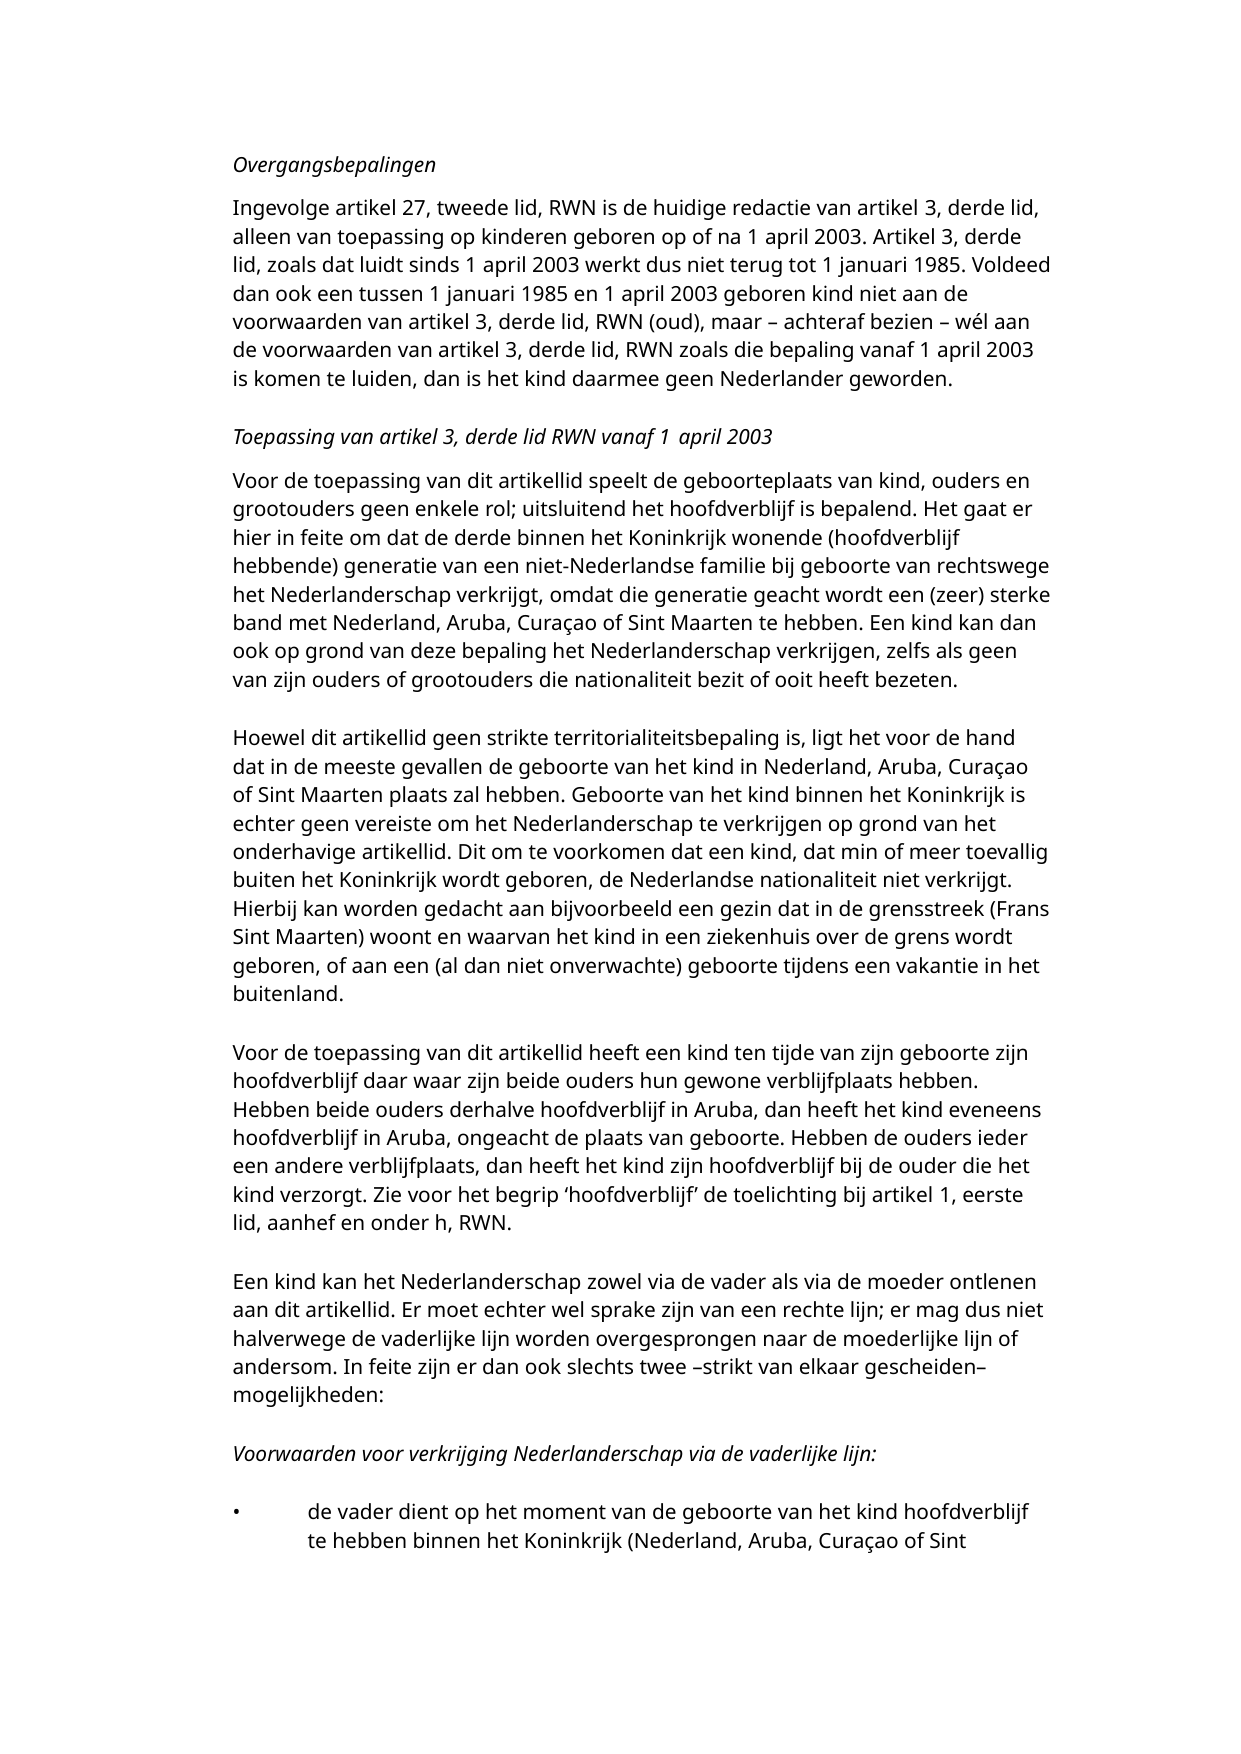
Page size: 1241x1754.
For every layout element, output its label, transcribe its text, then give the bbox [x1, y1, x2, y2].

text Voorwaarden voor verkrijging Nederlanderschap via de vaderlijke lijn: [232, 1439, 1053, 1467]
text Een kind kan het Nederlanderschap zowel via de vader als via de moeder ontlenen aan dit artikellid. Er moet echter wel sprake zijn van een rechte lijn; er mag dus niet halverwege de vaderlijke lijn worden overgesprongen naar de moederlijke lijn of andersom. In feite zijn er dan ook slechts twee –strikt van elkaar gescheiden– mogelijkheden: [232, 1267, 1053, 1409]
text Toepassing van artikel 3, derde lid RWN vanaf 1 april 2003 [232, 422, 1053, 451]
text Ingevolge artikel 27, tweede lid, RWN is de huidige redactie van artikel 3, derde lid, alleen van toepassing op kinderen geboren op of na 1 april 2003. Artikel 3, derde lid, zoals dat luidt sinds 1 april 2003 werkt dus niet terug tot 1 januari 1985. Voldeed dan ook een tussen 1 januari 1985 en 1 april 2003 geboren kind niet aan de voorwaarden van artikel 3, derde lid, RWN (oud), maar – achteraf bezien – wél aan de voorwaarden van artikel 3, derde lid, RWN zoals die bepaling vanaf 1 april 2003 is komen te luiden, dan is het kind daarmee geen Nederlander geworden. [232, 193, 1053, 392]
text Overgangsbepalingen [232, 150, 1053, 178]
text Voor de toepassing van dit artikellid speelt de geboorteplaats van kind, ouders en grootouders geen enkele rol; uitsluitend het hoofdverblijf is bepalend. Het gaat er hier in feite om dat de derde binnen het Koninkrijk wonende (hoofdverblijf hebbende) generatie van een niet-Nederlandse familie bij geboorte van rechtswege het Nederlanderschap verkrijgt, omdat die generatie geacht wordt een (zeer) sterke band met Nederland, Aruba, Curaçao of Sint Maarten te hebben. Een kind kan dan ook op grond van deze bepaling het Nederlanderschap verkrijgen, zelfs als geen van zijn ouders of grootouders die nationaliteit bezit of ooit heeft bezeten. [232, 466, 1053, 693]
text Hoewel dit artikellid geen strikte territorialiteitsbepaling is, ligt het voor de hand dat in de meeste gevallen de geboorte van het kind in Nederland, Aruba, Curaçao of Sint Maarten plaats zal hebben. Geboorte van het kind binnen het Koninkrijk is echter geen vereiste om het Nederlanderschap te verkrijgen op grond van het onderhavige artikellid. Dit om te voorkomen dat een kind, dat min of meer toevallig buiten het Koninkrijk wordt geboren, de Nederlandse nationaliteit niet verkrijgt. Hierbij kan worden gedacht aan bijvoorbeeld een gezin dat in de grensstreek (Frans Sint Maarten) woont en waarvan het kind in een ziekenhuis over de grens wordt geboren, of aan een (al dan niet onverwachte) geboorte tijdens een vakantie in het buitenland. [232, 723, 1053, 1008]
list de vader dient op het moment van de geboorte van het kind hoofdverblijf te hebben binnen het Koninkrijk (Nederland, Aruba, Curaçao of Sint [232, 1497, 1053, 1554]
text Voor de toepassing van dit artikellid heeft een kind ten tijde van zijn geboorte zijn hoofdverblijf daar waar zijn beide ouders hun gewone verblijfplaats hebben. Hebben beide ouders derhalve hoofdverblijf in Aruba, dan heeft het kind eveneens hoofdverblijf in Aruba, ongeacht de plaats van geboorte. Hebben de ouders ieder een andere verblijfplaats, dan heeft het kind zijn hoofdverblijf bij de ouder die het kind verzorgt. Zie voor het begrip ‘hoofdverblijf’ de toelichting bij artikel 1, eerste lid, aanhef en onder h, RWN. [232, 1038, 1053, 1237]
